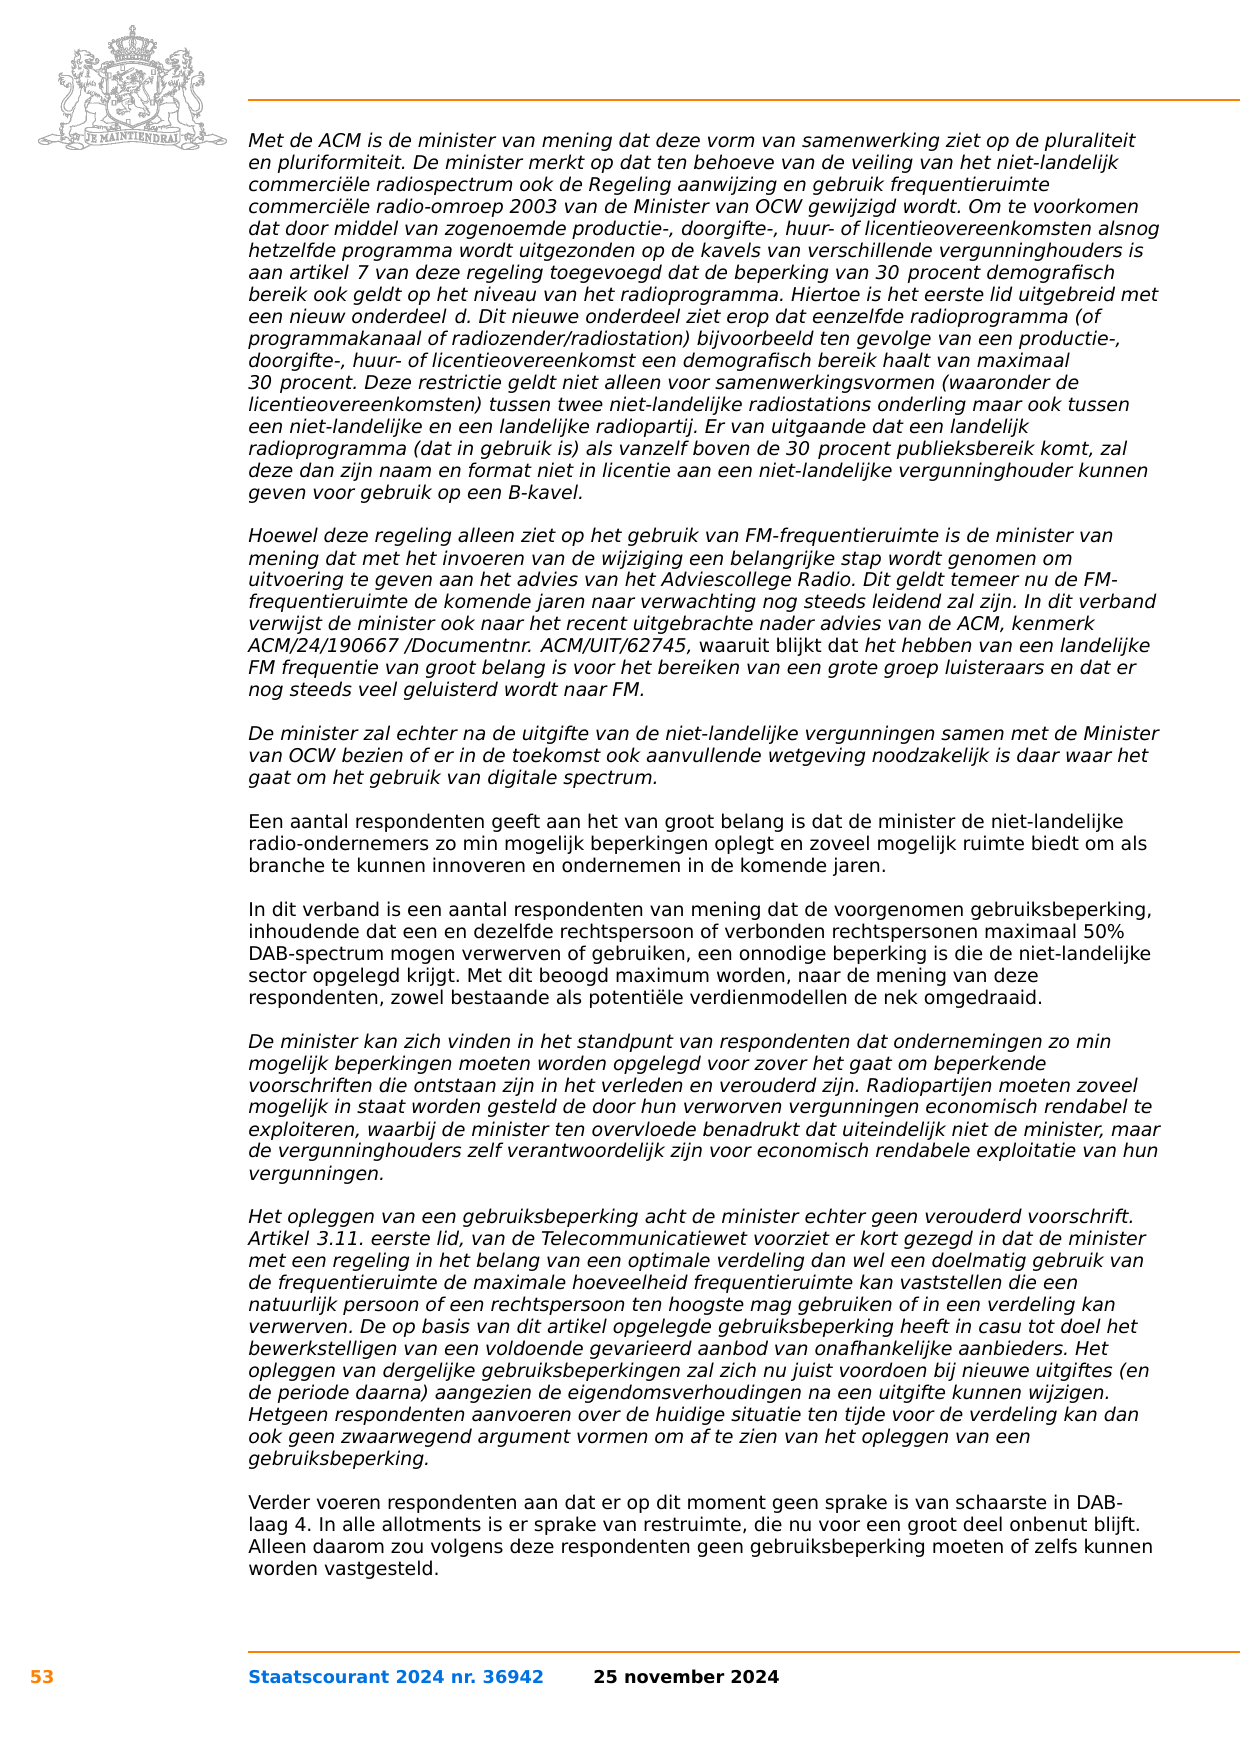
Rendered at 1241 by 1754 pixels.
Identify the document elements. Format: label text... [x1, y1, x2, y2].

text Met de ACM is de minister van mening dat deze vorm van samenwerking ziet op de pluraliteit en pluriformiteit. De minister merkt op dat ten behoeve van de veiling van het niet-landelijk commerciële radiospectrum ook de Regeling aanwijzing en gebruik frequentieruimte commerciële radio-omroep 2003 van de Minister van OCW gewijzigd wordt. Om te voorkomen dat door middel van zogenoemde productie-, doorgifte-, huur- of licentieovereenkomsten alsnog hetzelfde programma wordt uitgezonden op de kavels van verschillende vergunninghouders is aan artikel 7 van deze regeling toegevoegd dat de beperking van 30 procent demografisch bereik ook geldt op het niveau van het radioprogramma. Hiertoe is het eerste lid uitgebreid met een nieuw onderdeel d. Dit nieuwe onderdeel ziet erop dat eenzelfde radioprogramma (of programmakanaal of radiozender/radiostation) bijvoorbeeld ten gevolge van een productie-, doorgifte-, huur- of licentieovereenkomst een demografisch bereik haalt van maximaal 30 procent. Deze restrictie geldt niet alleen voor samenwerkingsvormen (waaronder de licentieovereenkomsten) tussen twee niet-landelijke radiostations onderling maar ook tussen een niet-landelijke en een landelijke radiopartij. Er van uitgaande dat een landelijk radioprogramma (dat in gebruik is) als vanzelf boven de 30 procent publieksbereik komt, zal deze dan zijn naam en format niet in licentie aan een niet-landelijke vergunninghouder kunnen geven voor gebruik op een B-kavel. [248, 130, 1163, 503]
picture [38, 25, 227, 150]
text Hoewel deze regeling alleen ziet op het gebruik van FM-frequentieruimte is de minister van mening dat met het invoeren van de wijziging een belangrijke stap wordt genomen om uitvoering te geven aan het advies van het Adviescollege Radio. Dit geldt temeer nu de FM-frequentieruimte de komende jaren naar verwachting nog steeds leidend zal zijn. In dit verband verwijst de minister ook naar het recent uitgebrachte nader advies van de ACM, kenmerk ACM/24/190667 /Documentnr. ACM/UIT/62745, waaruit blijkt dat het hebben van een landelijke FM frequentie van groot belang is voor het bereiken van een grote groep luisteraars en dat er nog steeds veel geluisterd wordt naar FM. [248, 525, 1163, 701]
text De minister zal echter na de uitgifte van de niet-landelijke vergunningen samen met de Minister van OCW bezien of er in de toekomst ook aanvullende wetgeving noodzakelijk is daar waar het gaat om het gebruik van digitale spectrum. [248, 723, 1163, 789]
text Verder voeren respondenten aan dat er op dit moment geen sprake is van schaarste in DAB-laag 4. In alle allotments is er sprake van restruimte, die nu voor een groot deel onbenut blijft. Alleen daarom zou volgens deze respondenten geen gebruiksbeperking moeten of zelfs kunnen worden vastgesteld. [248, 1492, 1163, 1580]
text Een aantal respondenten geeft aan het van groot belang is dat de minister de niet-landelijke radio-ondernemers zo min mogelijk beperkingen oplegt en zoveel mogelijk ruimte biedt om als branche te kunnen innoveren en ondernemen in de komende jaren. [248, 811, 1163, 877]
text De minister kan zich vinden in het standpunt van respondenten dat ondernemingen zo min mogelijk beperkingen moeten worden opgelegd voor zover het gaat om beperkende voorschriften die ontstaan zijn in het verleden en verouderd zijn. Radiopartijen moeten zoveel mogelijk in staat worden gesteld de door hun verworven vergunningen economisch rendabel te exploiteren, waarbij de minister ten overvloede benadrukt dat uiteindelijk niet de minister, maar de vergunninghouders zelf verantwoordelijk zijn voor economisch rendabele exploitatie van hun vergunningen. [248, 1031, 1163, 1184]
text In dit verband is een aantal respondenten van mening dat de voorgenomen gebruiksbeperking, inhoudende dat een en dezelfde rechtspersoon of verbonden rechtspersonen maximaal 50% DAB-spectrum mogen verwerven of gebruiken, een onnodige beperking is die de niet-landelijke sector opgelegd krijgt. Met dit beoogd maximum worden, naar de mening van deze respondenten, zowel bestaande als potentiële verdienmodellen de nek omgedraaid. [248, 899, 1163, 1009]
text Het opleggen van een gebruiksbeperking acht de minister echter geen verouderd voorschrift. Artikel 3.11. eerste lid, van de Telecommunicatiewet voorziet er kort gezegd in dat de minister met een regeling in het belang van een optimale verdeling dan wel een doelmatig gebruik van de frequentieruimte de maximale hoeveelheid frequentieruimte kan vaststellen die een natuurlijk persoon of een rechtspersoon ten hoogste mag gebruiken of in een verdeling kan verwerven. De op basis van dit artikel opgelegde gebruiksbeperking heeft in casu tot doel het bewerkstelligen van een voldoende gevarieerd aanbod van onafhankelijke aanbieders. Het opleggen van dergelijke gebruiksbeperkingen zal zich nu juist voordoen bij nieuwe uitgiftes (en de periode daarna) aangezien de eigendomsverhoudingen na een uitgifte kunnen wijzigen. Hetgeen respondenten aanvoeren over de huidige situatie ten tijde voor de verdeling kan dan ook geen zwaarwegend argument vormen om af te zien van het opleggen van een gebruiksbeperking. [248, 1206, 1163, 1470]
